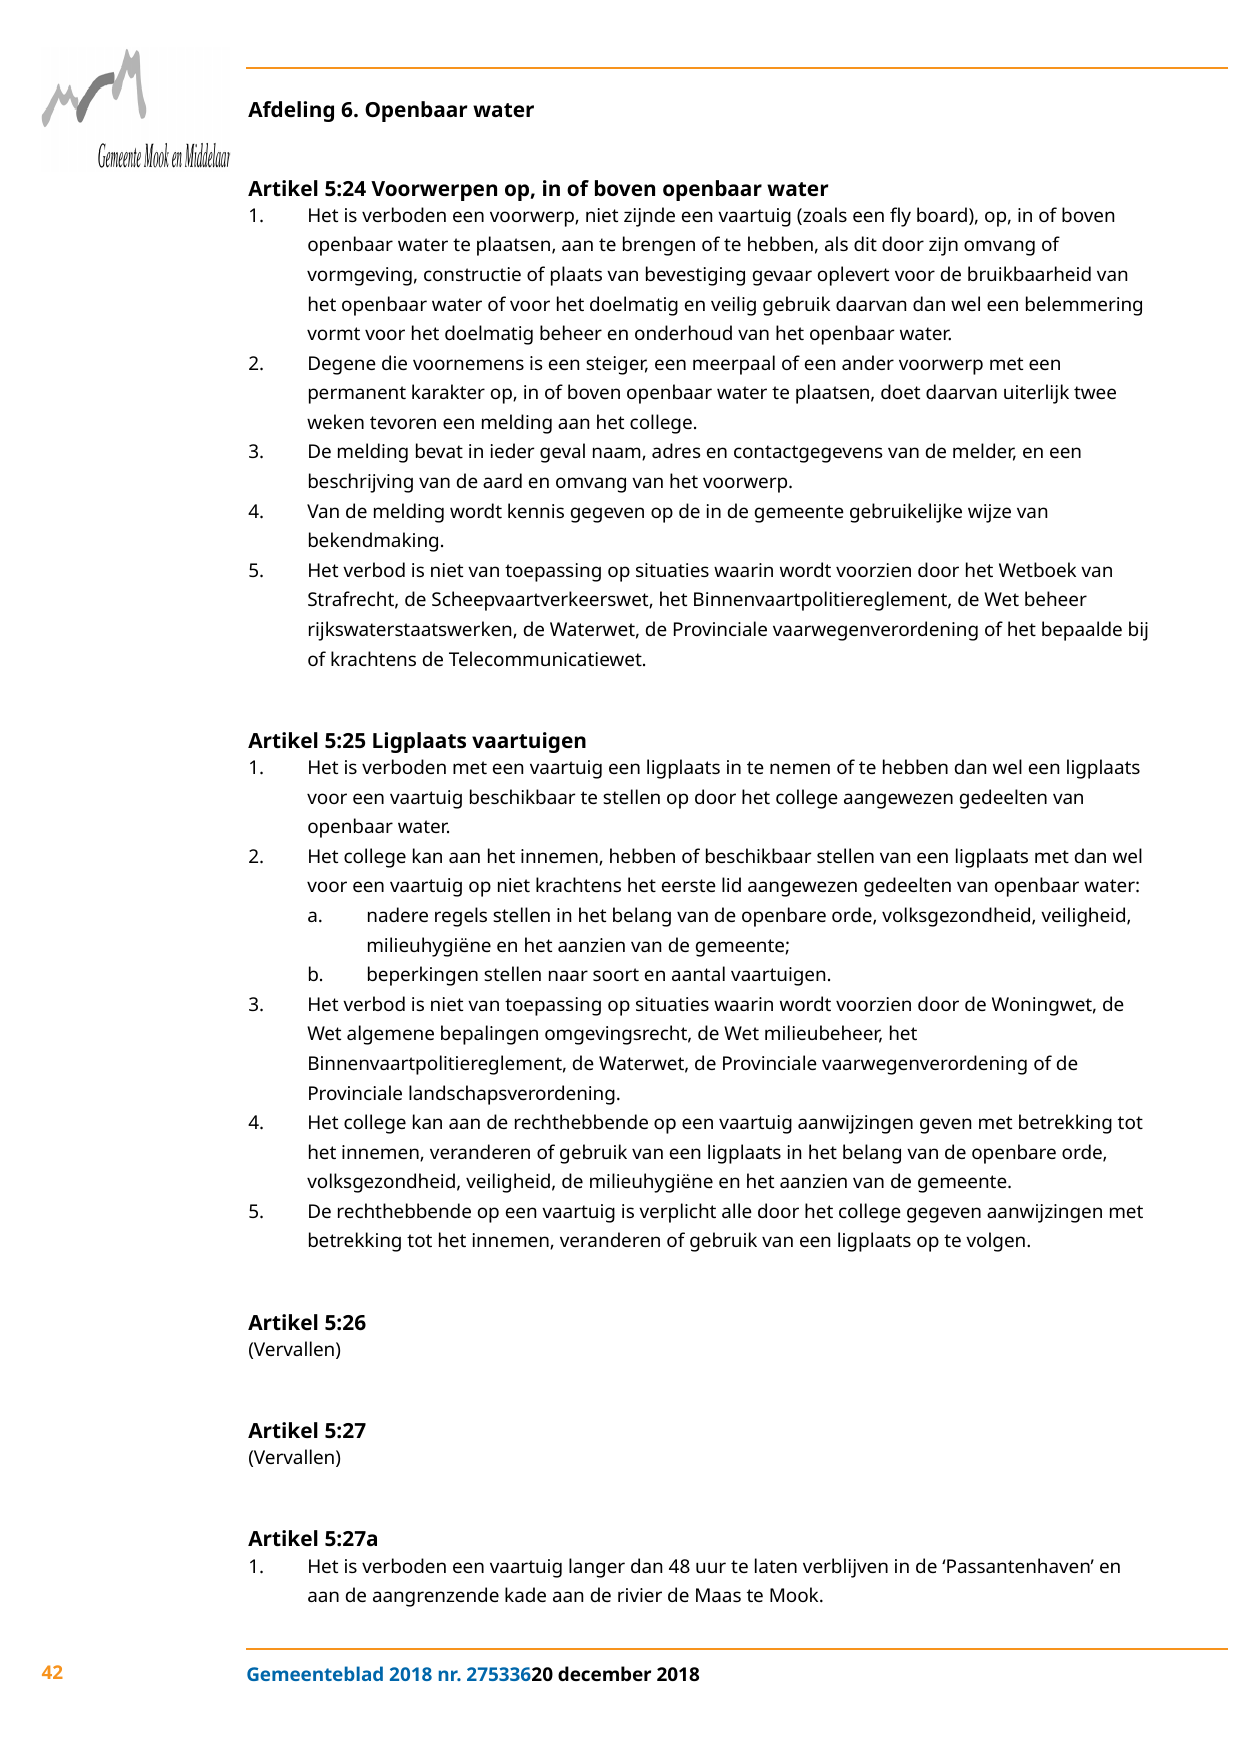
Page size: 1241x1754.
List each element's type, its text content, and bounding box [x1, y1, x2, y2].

text Artikel 5:25 Ligplaats vaartuigen [248, 726, 1152, 754]
list Het college kan aan het innemen, hebben of beschikbaar stellen van een ligplaats met dan wel voor een vaartuig op niet krachtens het eerste lid aangewezen gedeelten van openbaar water: [248, 843, 1152, 898]
text Artikel 5:27 [248, 1416, 1152, 1444]
list Het verbod is niet van toepassing op situaties waarin wordt voorzien door de Woningwet, de Wet algemene bepalingen omgevingsrecht, de Wet milieubeheer, het Binnenvaartpolitiereglement, de Waterwet, de Provinciale vaarwegenverordening of de Provinciale landschapsverordening. [248, 991, 1152, 1105]
list Het college kan aan de rechthebbende op een vaartuig aanwijzingen geven met betrekking tot het innemen, veranderen of gebruik van een ligplaats in het belang van de openbare orde, volksgezondheid, veiligheid, de milieuhygiëne en het aanzien van de gemeente. [248, 1109, 1152, 1194]
list Het is verboden met een vaartuig een ligplaats in te nemen of te hebben dan wel een ligplaats voor een vaartuig beschikbaar te stellen op door het college aangewezen gedeelten van openbaar water. [248, 754, 1152, 839]
text (Vervallen) [248, 1336, 1152, 1362]
list Het verbod is niet van toepassing op situaties waarin wordt voorzien door het Wetboek van Strafrecht, de Scheepvaartverkeerswet, het Binnenvaartpolitiereglement, de Wet beheer rijkswaterstaatswerken, de Waterwet, de Provinciale vaarwegenverordening of het bepaalde bij of krachtens de Telecommunicatiewet. [248, 557, 1152, 672]
list Degene die voornemens is een steiger, een meerpaal of een ander voorwerp met een permanent karakter op, in of boven openbaar water te plaatsen, doet daarvan uiterlijk twee weken tevoren een melding aan het college. [248, 350, 1152, 435]
list De melding bevat in ieder geval naam, adres en contactgegevens van de melder, en een beschrijving van de aard en omvang van het voorwerp. [248, 439, 1152, 494]
list Het is verboden een vaartuig langer dan 48 uur te laten verblijven in de ‘Passantenhaven’ en aan de aangrenzende kade aan de rivier de Maas te Mook. [248, 1553, 1152, 1608]
text Artikel 5:24 Voorwerpen op, in of boven openbaar water [248, 174, 1152, 202]
picture [41, 47, 231, 172]
list Van de melding wordt kennis gegeven op de in de gemeente gebruikelijke wijze van bekendmaking. [248, 498, 1152, 553]
list Het is verboden een voorwerp, niet zijnde een vaartuig (zoals een fly board), op, in of boven openbaar water te plaatsen, aan te brengen of te hebben, als dit door zijn omvang of vormgeving, constructie of plaats van bevestiging gevaar oplevert voor de bruikbaarheid van het openbaar water of voor het doelmatig en veilig gebruik daarvan dan wel een belemmering vormt voor het doelmatig beheer en onderhoud van het openbaar water. [248, 202, 1152, 346]
text Afdeling 6. Openbaar water [248, 95, 1152, 123]
text Artikel 5:26 [248, 1308, 1152, 1336]
text Artikel 5:27a [248, 1524, 1152, 1553]
list De rechthebbende op een vaartuig is verplicht alle door het college gegeven aanwijzingen met betrekking tot het innemen, veranderen of gebruik van een ligplaats op te volgen. [248, 1198, 1152, 1253]
list nadere regels stellen in het belang van de openbare orde, volksgezondheid, veiligheid, milieuhygiëne en het aanzien van de gemeente; [307, 902, 1152, 957]
list beperkingen stellen naar soort en aantal vaartuigen. [307, 961, 1152, 987]
text (Vervallen) [248, 1444, 1152, 1470]
